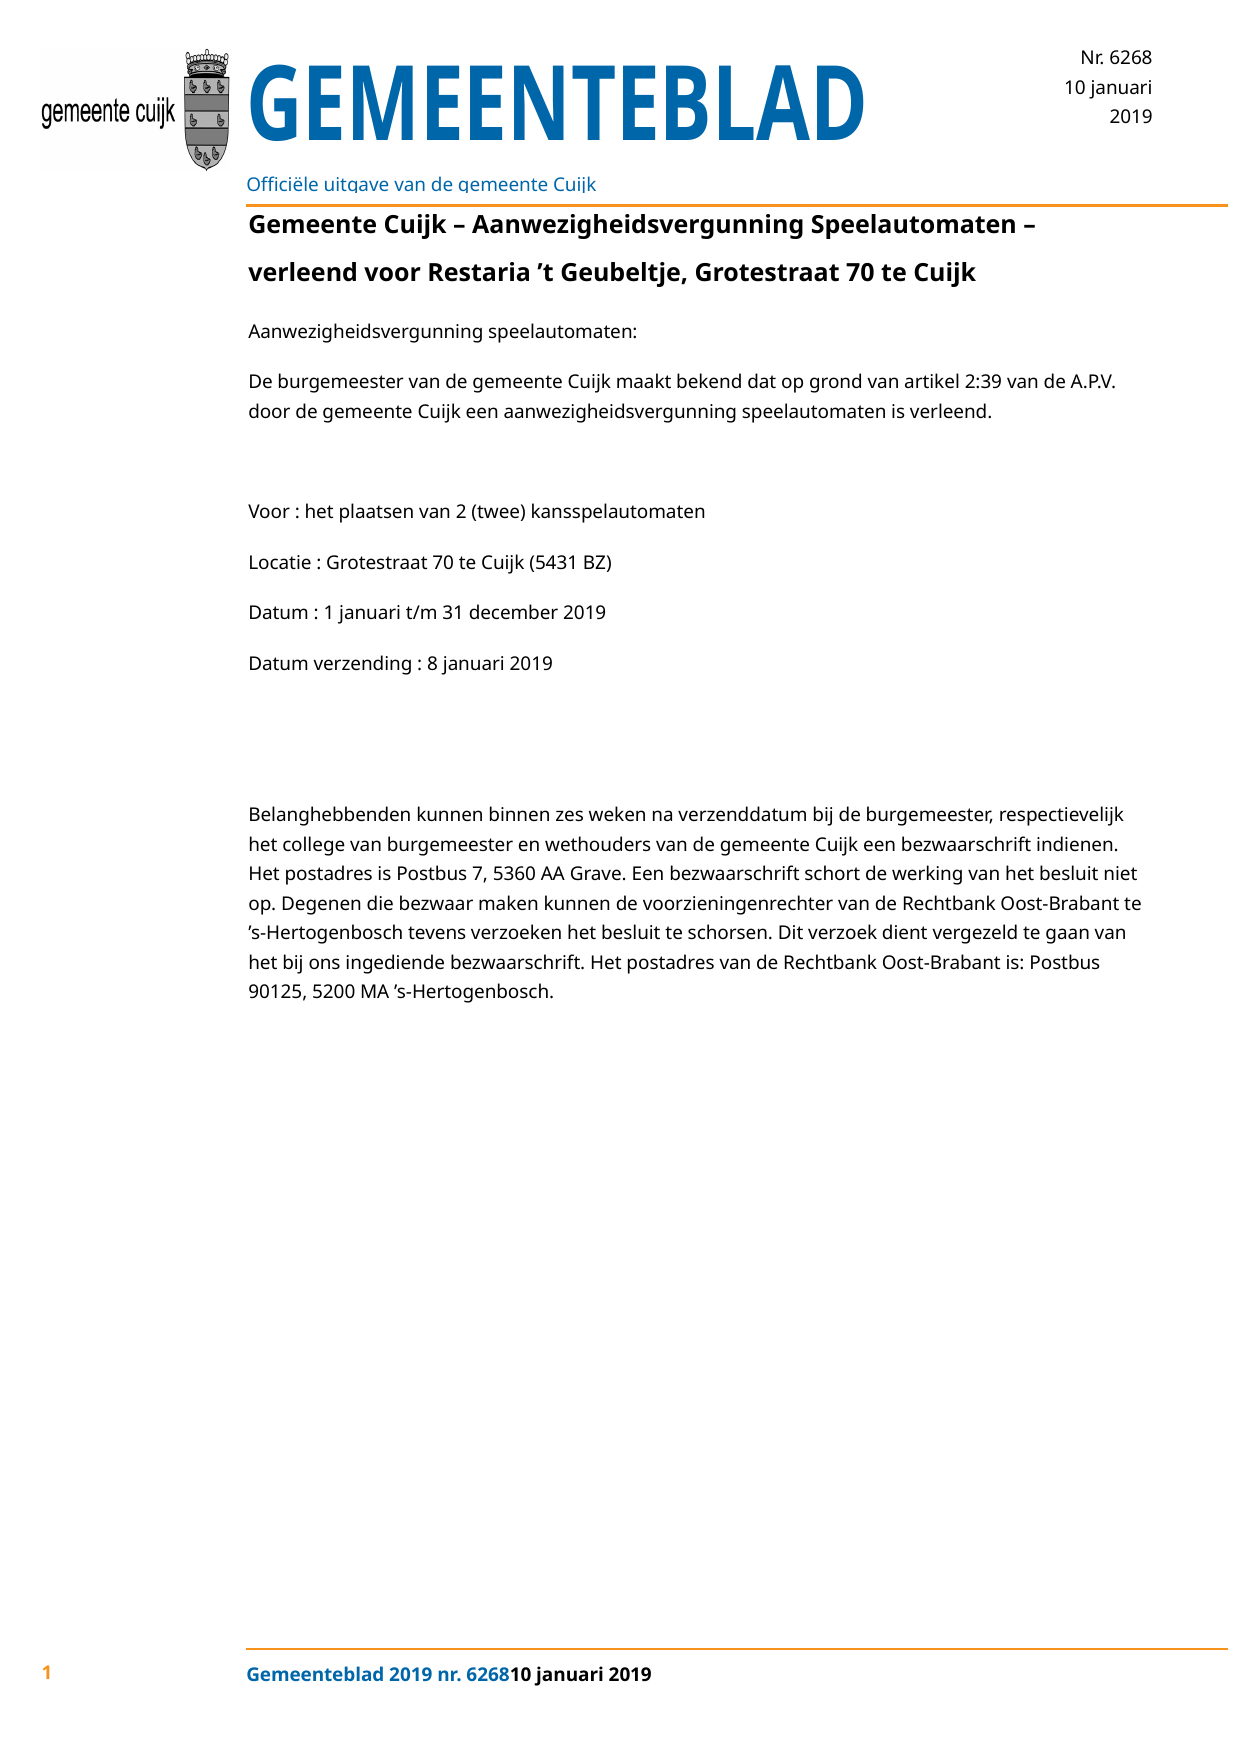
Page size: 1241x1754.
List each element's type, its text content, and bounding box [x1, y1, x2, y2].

text Aanwezigheidsvergunning speelautomaten: [248, 318, 1152, 344]
text Datum verzending : 8 januari 2019 [248, 650, 1152, 676]
text Voor : het plaatsen van 2 (twee) kansspelautomaten [248, 499, 1152, 524]
picture [41, 47, 231, 172]
text De burgemeester van de gemeente Cuijk maakt bekend dat op grond van artikel 2:39 van de A.P.V. door de gemeente Cuijk een aanwezigheidsvergunning speelautomaten is verleend. [248, 368, 1152, 424]
text Locatie : Grotestraat 70 te Cuijk (5431 BZ) [248, 549, 1152, 575]
text Datum : 1 januari t/m 31 december 2019 [248, 599, 1152, 625]
text Belanghebbenden kunnen binnen zes weken na verzenddatum bij de burgemeester, respectievelijk het college van burgemeester en wethouders van de gemeente Cuijk een bezwaarschrift indienen. Het postadres is Postbus 7, 5360 AA Grave. Een bezwaarschrift schort de werking van het besluit niet op. Degenen die bezwaar maken kunnen de voorzieningenrechter van de Rechtbank Oost-Brabant te ’s-Hertogenbosch tevens verzoeken het besluit te schorsen. Dit verzoek dient vergezeld te gaan van het bij ons ingediende bezwaarschrift. Het postadres van de Rechtbank Oost-Brabant is: Postbus 90125, 5200 MA ’s-Hertogenbosch. [248, 801, 1152, 1004]
text Gemeente Cuijk – Aanwezigheidsvergunning Speelautomaten – verleend voor Restaria ’t Geubeltje, Grotestraat 70 te Cuijk [248, 207, 1152, 288]
